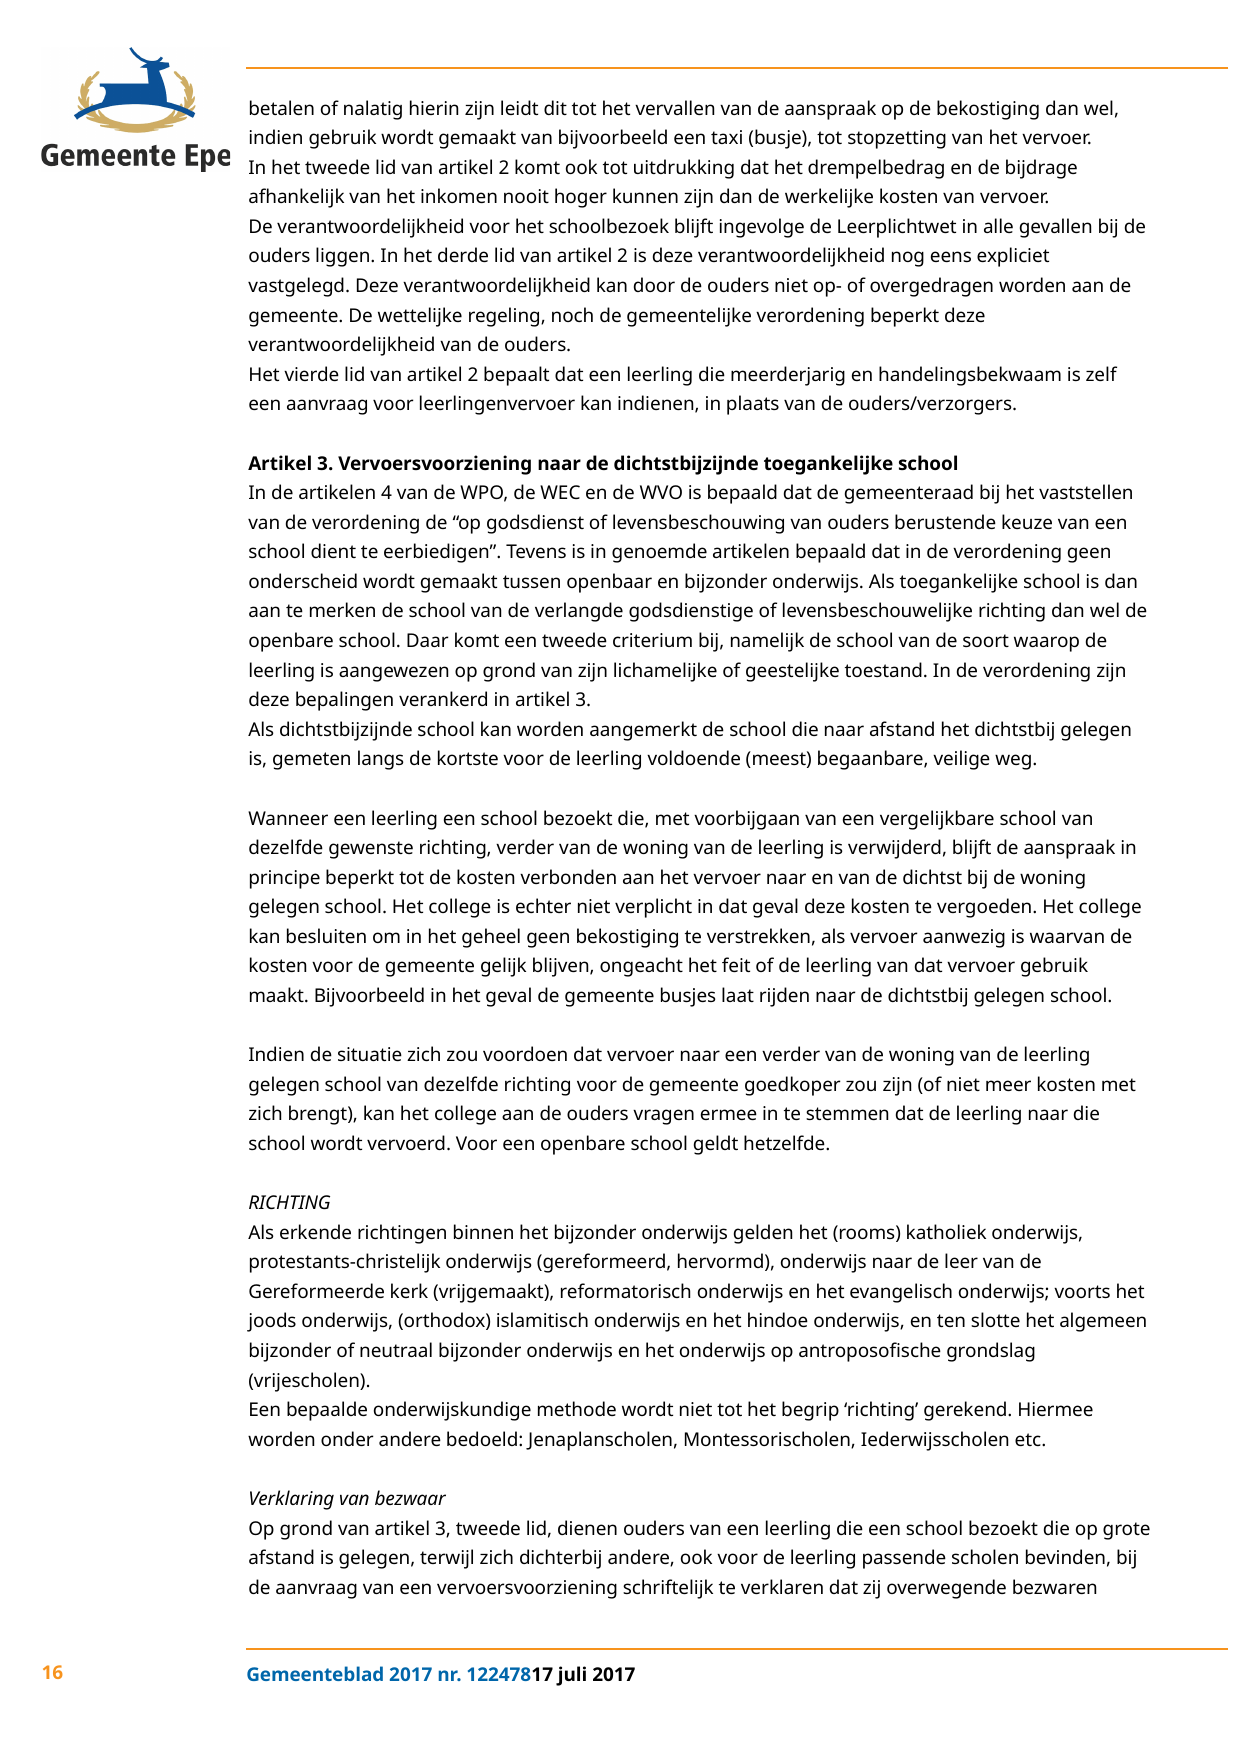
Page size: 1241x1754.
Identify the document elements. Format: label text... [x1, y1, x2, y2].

text Artikel 3. Vervoersvoorziening naar de dichtstbijzijnde toegankelijke school [248, 450, 1152, 476]
text In de artikelen 4 van de WPO, de WEC en de WVO is bepaald dat de gemeenteraad bij het vaststellen van de verordening de “op godsdienst of levensbeschouwing van ouders berustende keuze van een school dient te eerbiedigen”. Tevens is in genoemde artikelen bepaald dat in de verordening geen onderscheid wordt gemaakt tussen openbaar en bijzonder onderwijs. Als toegankelijke school is dan aan te merken de school van de verlangde godsdienstige of levensbeschouwelijke richting dan wel de openbare school. Daar komt een tweede criterium bij, namelijk de school van de soort waarop de leerling is aangewezen op grond van zijn lichamelijke of geestelijke toestand. In de verordening zijn deze bepalingen verankerd in artikel 3. [248, 479, 1152, 712]
text In het tweede lid van artikel 2 komt ook tot uitdrukking dat het drempelbedrag en de bijdrage afhankelijk van het inkomen nooit hoger kunnen zijn dan de werkelijke kosten van vervoer. [248, 154, 1152, 209]
picture [41, 47, 231, 172]
text Het vierde lid van artikel 2 bepaalt dat een leerling die meerderjarig en handelingsbekwaam is zelf een aanvraag voor leerlingenvervoer kan indienen, in plaats van de ouders/verzorgers. [248, 361, 1152, 416]
text De verantwoordelijkheid voor het schoolbezoek blijft ingevolge de Leerplichtwet in alle gevallen bij de ouders liggen. In het derde lid van artikel 2 is deze verantwoordelijkheid nog eens expliciet vastgelegd. Deze verantwoordelijkheid kan door de ouders niet op- of overgedragen worden aan de gemeente. De wettelijke regeling, noch de gemeentelijke verordening beperkt deze verantwoordelijkheid van de ouders. [248, 213, 1152, 357]
text Als erkende richtingen binnen het bijzonder onderwijs gelden het (rooms) katholiek onderwijs, protestants-christelijk onderwijs (gereformeerd, hervormd), onderwijs naar de leer van de Gereformeerde kerk (vrijgemaakt), reformatorisch onderwijs en het evangelisch onderwijs; voorts het joods onderwijs, (orthodox) islamitisch onderwijs en het hindoe onderwijs, en ten slotte het algemeen bijzonder of neutraal bijzonder onderwijs en het onderwijs op antroposofische grondslag (vrijescholen). [248, 1219, 1152, 1393]
text Verklaring van bezwaar [248, 1485, 1152, 1511]
text Als dichtstbijzijnde school kan worden aangemerkt de school die naar afstand het dichtstbij gelegen is, gemeten langs de kortste voor de leerling voldoende (meest) begaanbare, veilige weg. [248, 716, 1152, 771]
text betalen of nalatig hierin zijn leidt dit tot het vervallen van de aanspraak op de bekostiging dan wel, indien gebruik wordt gemaakt van bijvoorbeeld een taxi (busje), tot stopzetting van het vervoer. [248, 95, 1152, 150]
text Indien de situatie zich zou voordoen dat vervoer naar een verder van de woning van de leerling gelegen school van dezelfde richting voor de gemeente goedkoper zou zijn (of niet meer kosten met zich brengt), kan het college aan de ouders vragen ermee in te stemmen dat de leerling naar die school wordt vervoerd. Voor een openbare school geldt hetzelfde. [248, 1041, 1152, 1156]
text Wanneer een leerling een school bezoekt die, met voorbijgaan van een vergelijkbare school van dezelfde gewenste richting, verder van de woning van de leerling is verwijderd, blijft de aanspraak in principe beperkt tot de kosten verbonden aan het vervoer naar en van de dichtst bij de woning gelegen school. Het college is echter niet verplicht in dat geval deze kosten te vergoeden. Het college kan besluiten om in het geheel geen bekostiging te verstrekken, als vervoer aanwezig is waarvan de kosten voor de gemeente gelijk blijven, ongeacht het feit of de leerling van dat vervoer gebruik maakt. Bijvoorbeeld in het geval de gemeente busjes laat rijden naar de dichtstbij gelegen school. [248, 805, 1152, 1008]
text Op grond van artikel 3, tweede lid, dienen ouders van een leerling die een school bezoekt die op grote afstand is gelegen, terwijl zich dichterbij andere, ook voor de leerling passende scholen bevinden, bij de aanvraag van een vervoersvoorziening schriftelijk te verklaren dat zij overwegende bezwaren [248, 1515, 1152, 1600]
text RICHTING [248, 1189, 1152, 1215]
text Een bepaalde onderwijskundige methode wordt niet tot het begrip ‘richting’ gerekend. Hiermee worden onder andere bedoeld: Jenaplanscholen, Montessorischolen, Iederwijsscholen etc. [248, 1396, 1152, 1452]
